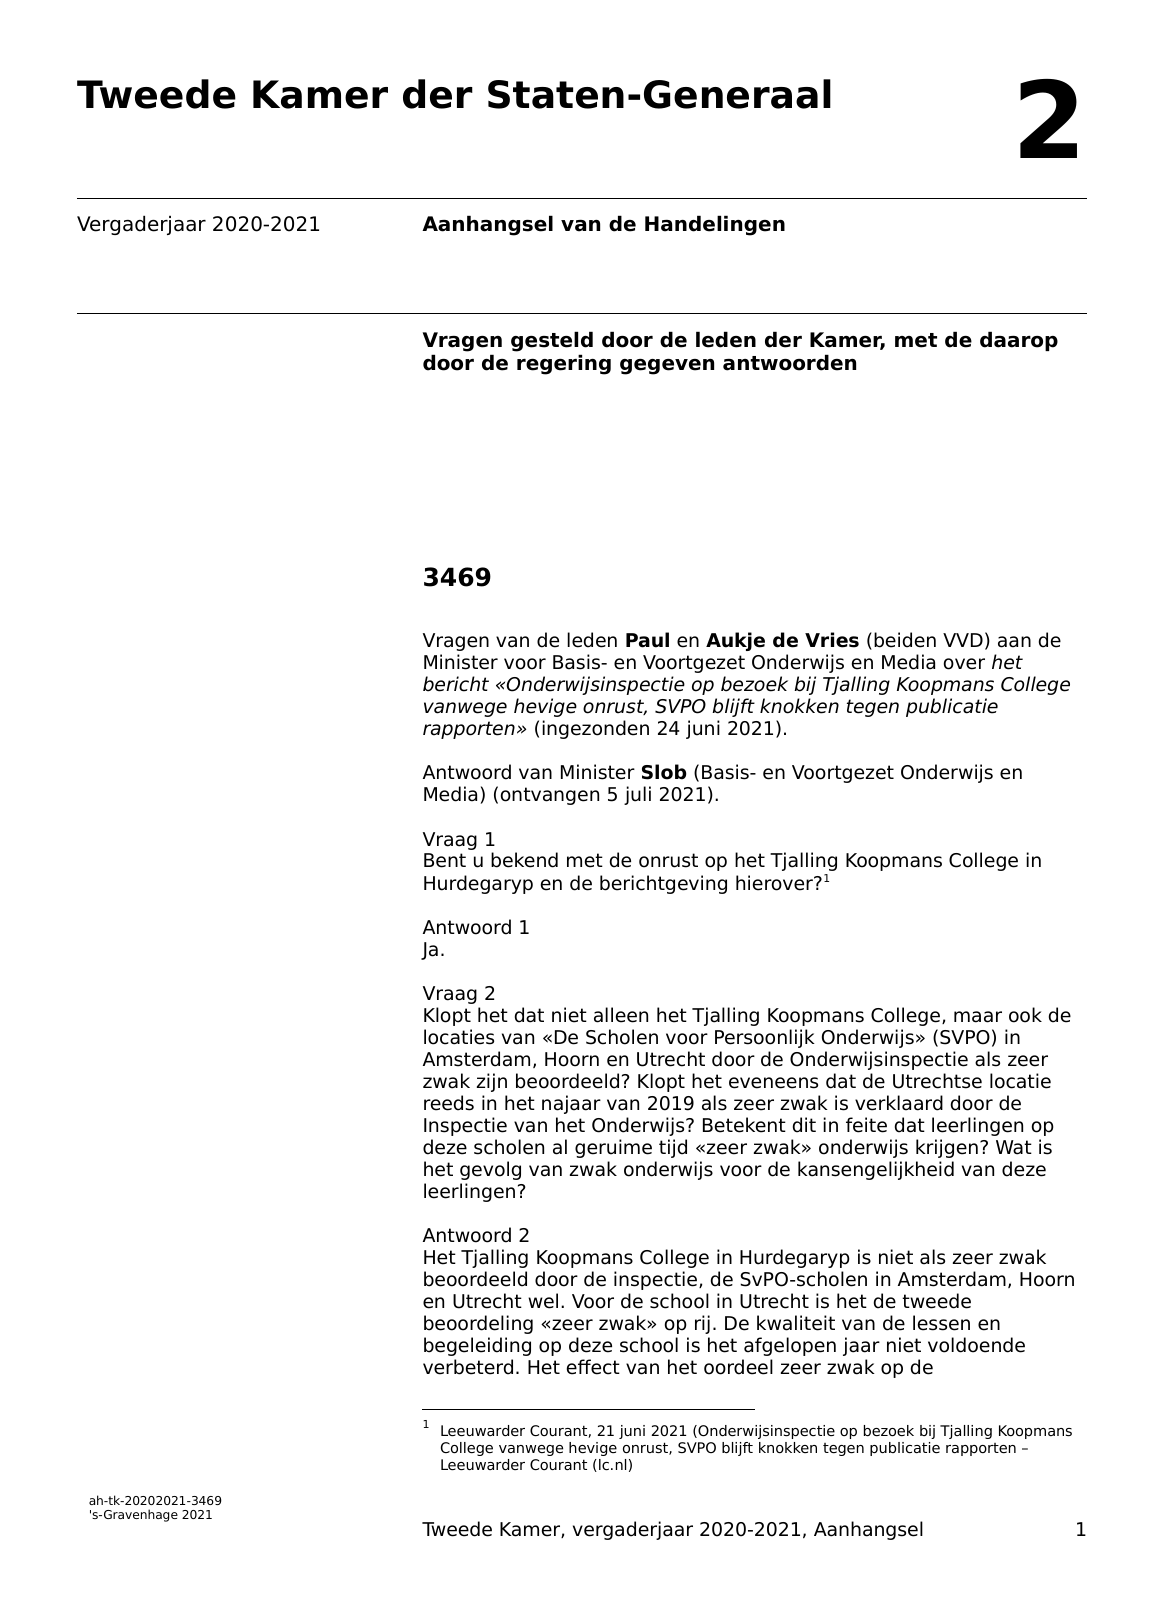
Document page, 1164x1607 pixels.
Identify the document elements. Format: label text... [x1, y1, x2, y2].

table_header 2 [886, 59, 1087, 198]
text Vraag 2 [422, 983, 1087, 1005]
text Antwoord 2 [422, 1225, 1087, 1247]
text Antwoord van Minister Slob (Basis- en Voortgezet Onderwijs en Media) (ontvangen 5 juli 2021). [422, 762, 1087, 806]
text Bent u bekend met de onrust op het Tjalling Koopmans College in Hurdegaryp en de berichtgeving hierover? [422, 850, 1087, 894]
text ah-tk-20202021-3469 [88, 1494, 323, 1508]
table_cell [77, 314, 422, 375]
text 3469 [422, 563, 1087, 592]
table_cell Vergaderjaar 2020-2021 [77, 199, 422, 313]
text 's-Gravenhage 2021 [88, 1508, 323, 1522]
table_cell Vragen gesteld door de leden der Kamer, met de daarop door de regering gegeven antwoorden [422, 314, 1087, 375]
text Ja. [422, 938, 1087, 961]
text Het Tjalling Koopmans College in Hurdegaryp is niet als zeer zwak beoordeeld door de inspectie, de SvPO-scholen in Amsterdam, Hoorn en Utrecht wel. Voor de school in Utrecht is het de tweede beoordeling «zeer zwak» op rij. De kwaliteit van de lessen en begeleiding op deze school is het afgelopen jaar niet voldoende verbeterd. Het effect van het oordeel zeer zwak op de [422, 1247, 1087, 1378]
text Vragen van de leden Paul en Aukje de Vries (beiden VVD) aan de Minister voor Basis- en Voortgezet Onderwijs en Media over het bericht «Onderwijsinspectie op bezoek bij Tjalling Koopmans College vanwege hevige onrust, SVPO blijft knokken tegen publicatie rapporten» (ingezonden 24 juni 2021). [422, 630, 1087, 740]
text Leeuwarder Courant, 21 juni 2021 (Onderwijsinspectie op bezoek bij Tjalling Koopmans College vanwege hevige onrust, SVPO blijft knokken tegen publicatie rapporten – Leeuwarder Courant (lc.nl) [422, 1418, 1087, 1474]
table_cell Aanhangsel van de Handelingen [422, 199, 1087, 313]
text Antwoord 1 [422, 917, 1087, 938]
table_header Tweede Kamer der Staten-Generaal [77, 59, 886, 198]
text Vraag 1 [422, 828, 1087, 850]
text Klopt het dat niet alleen het Tjalling Koopmans College, maar ook de locaties van «De Scholen voor Persoonlijk Onderwijs» (SVPO) in Amsterdam, Hoorn en Utrecht door de Onderwijsinspectie als zeer zwak zijn beoordeeld? Klopt het eveneens dat de Utrechtse locatie reeds in het najaar van 2019 als zeer zwak is verklaard door de Inspectie van het Onderwijs? Betekent dit in feite dat leerlingen op deze scholen al geruime tijd «zeer zwak» onderwijs krijgen? Wat is het gevolg van zwak onderwijs voor de kansengelijkheid van deze leerlingen? [422, 1005, 1087, 1202]
